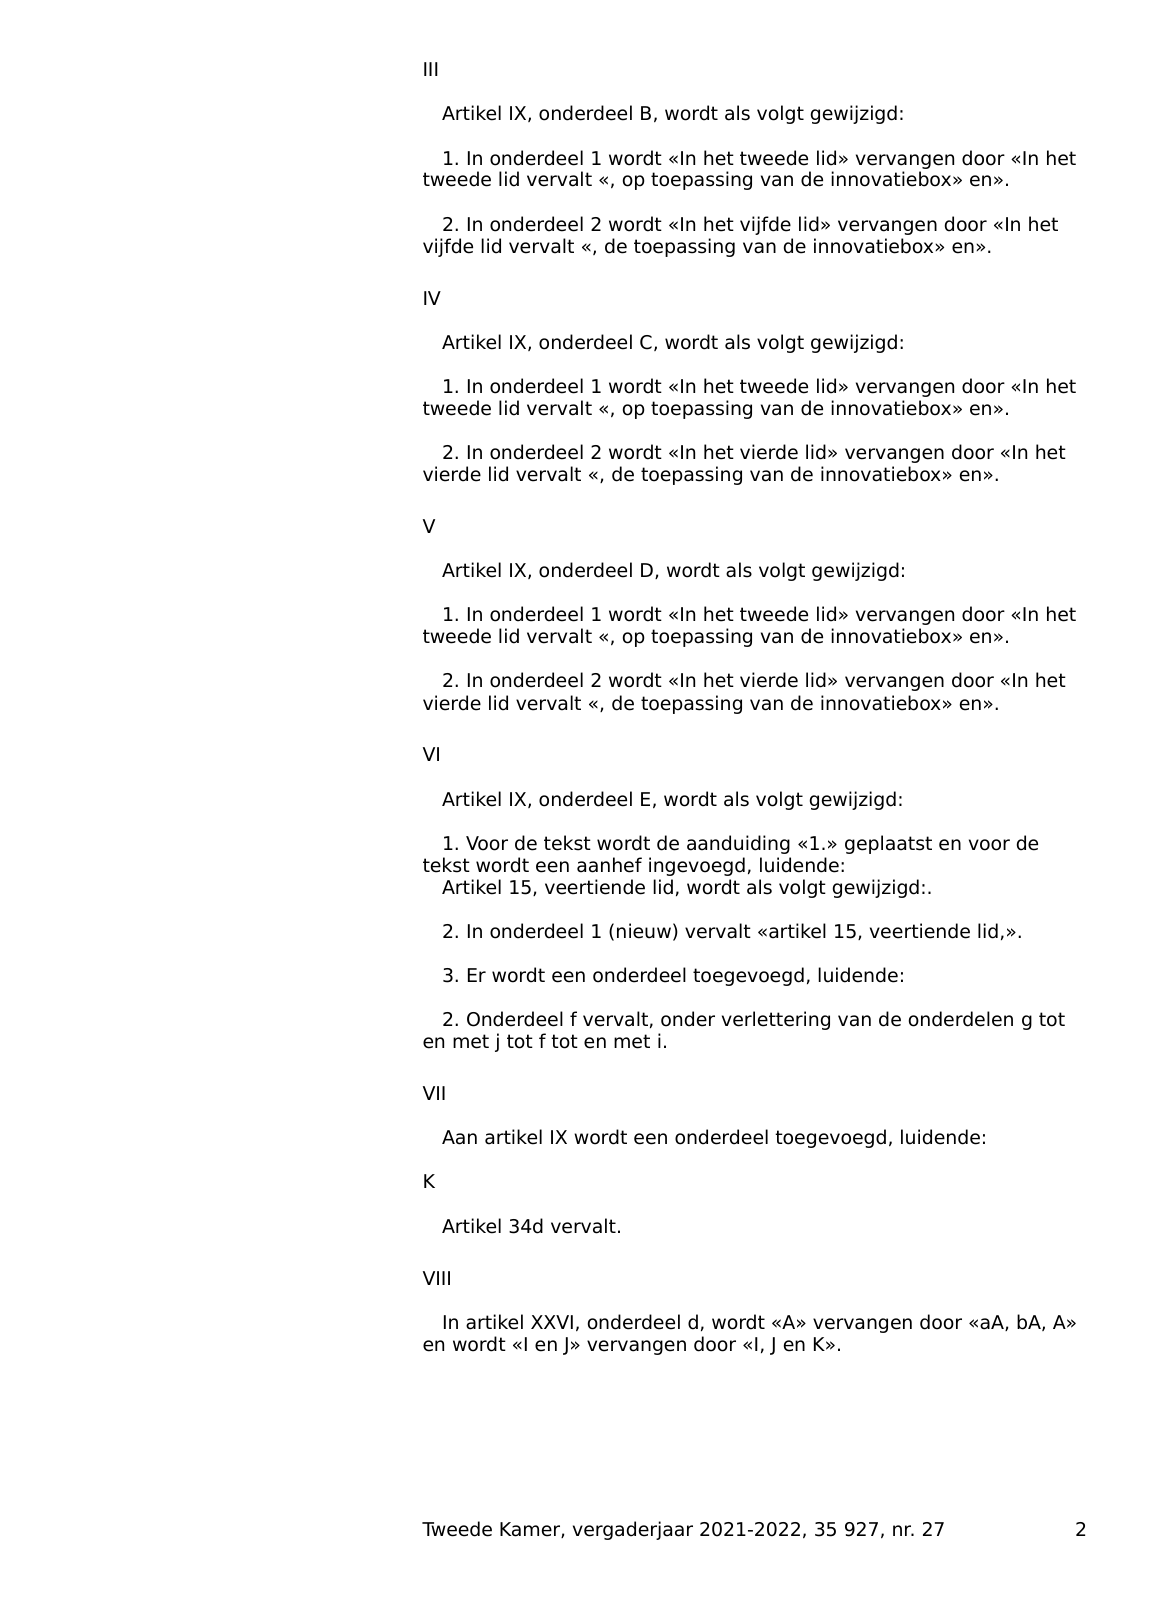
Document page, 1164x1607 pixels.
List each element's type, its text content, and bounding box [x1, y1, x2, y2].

subtitle IV [422, 287, 1087, 309]
text K [422, 1171, 1087, 1193]
text 2. In onderdeel 1 (nieuw) vervalt «artikel 15, veertiende lid,». [422, 921, 1087, 943]
subtitle V [422, 516, 1087, 538]
text In artikel XXVI, onderdeel d, wordt «A» vervangen door «aA, bA, A» en wordt «I en J» vervangen door «I, J en K». [422, 1312, 1087, 1356]
text Aan artikel IX wordt een onderdeel toegevoegd, luidende: [422, 1127, 1087, 1149]
text 2. In onderdeel 2 wordt «In het vijfde lid» vervangen door «In het vijfde lid vervalt «, de toepassing van de innovatiebox» en». [422, 213, 1087, 257]
text 3. Er wordt een onderdeel toegevoegd, luidende: [422, 965, 1087, 987]
text 1. In onderdeel 1 wordt «In het tweede lid» vervangen door «In het tweede lid vervalt «, op toepassing van de innovatiebox» en». [422, 376, 1087, 420]
subtitle VII [422, 1083, 1087, 1105]
text 1. In onderdeel 1 wordt «In het tweede lid» vervangen door «In het tweede lid vervalt «, op toepassing van de innovatiebox» en». [422, 604, 1087, 648]
subtitle VIII [422, 1268, 1087, 1289]
text Artikel 15, veertiende lid, wordt als volgt gewijzigd:. [422, 877, 1087, 899]
text Artikel 34d vervalt. [422, 1216, 1087, 1238]
subtitle III [422, 59, 1087, 81]
text Artikel IX, onderdeel E, wordt als volgt gewijzigd: [422, 788, 1087, 811]
subtitle VI [422, 744, 1087, 766]
text 2. In onderdeel 2 wordt «In het vierde lid» vervangen door «In het vierde lid vervalt «, de toepassing van de innovatiebox» en». [422, 670, 1087, 714]
text Artikel IX, onderdeel D, wordt als volgt gewijzigd: [422, 560, 1087, 582]
text 1. Voor de tekst wordt de aanduiding «1.» geplaatst en voor de tekst wordt een aanhef ingevoegd, luidende: [422, 833, 1087, 877]
text Artikel IX, onderdeel B, wordt als volgt gewijzigd: [422, 103, 1087, 125]
text Artikel IX, onderdeel C, wordt als volgt gewijzigd: [422, 332, 1087, 354]
text 1. In onderdeel 1 wordt «In het tweede lid» vervangen door «In het tweede lid vervalt «, op toepassing van de innovatiebox» en». [422, 147, 1087, 191]
text 2. Onderdeel f vervalt, onder verlettering van de onderdelen g tot en met j tot f tot en met i. [422, 1009, 1087, 1053]
text 2. In onderdeel 2 wordt «In het vierde lid» vervangen door «In het vierde lid vervalt «, de toepassing van de innovatiebox» en». [422, 442, 1087, 486]
